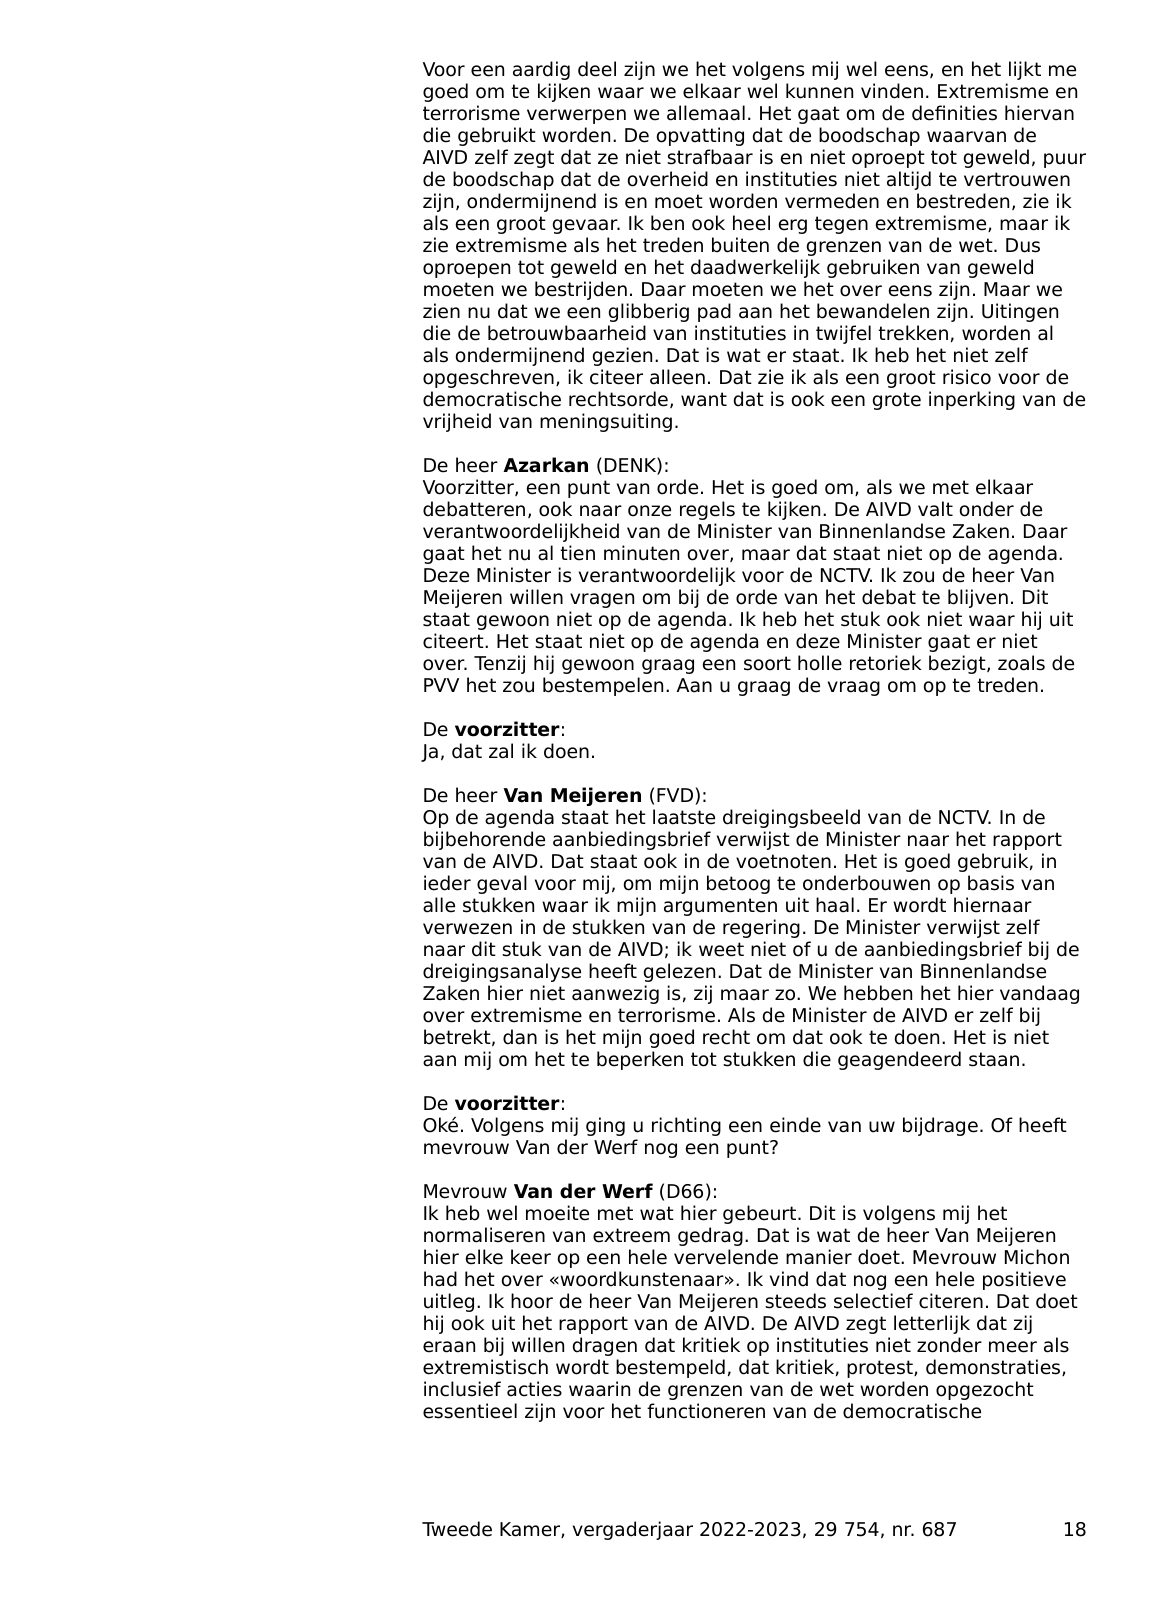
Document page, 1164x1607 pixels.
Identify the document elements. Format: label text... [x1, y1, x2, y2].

text Oké. Volgens mij ging u richting een einde van uw bijdrage. Of heeft mevrouw Van der Werf nog een punt? [422, 1115, 1087, 1159]
text De heer Van Meijeren (FVD): [422, 785, 1087, 807]
text Ja, dat zal ik doen. [422, 741, 1087, 763]
text Mevrouw Van der Werf (D66): [422, 1181, 1087, 1203]
text Op de agenda staat het laatste dreigingsbeeld van de NCTV. In de bijbehorende aanbiedingsbrief verwijst de Minister naar het rapport van de AIVD. Dat staat ook in de voetnoten. Het is goed gebruik, in ieder geval voor mij, om mijn betoog te onderbouwen op basis van alle stukken waar ik mijn argumenten uit haal. Er wordt hiernaar verwezen in de stukken van de regering. De Minister verwijst zelf naar dit stuk van de AIVD; ik weet niet of u de aanbiedingsbrief bij de dreigingsanalyse heeft gelezen. Dat de Minister van Binnenlandse Zaken hier niet aanwezig is, zij maar zo. We hebben het hier vandaag over extremisme en terrorisme. Als de Minister de AIVD er zelf bij betrekt, dan is het mijn goed recht om dat ook te doen. Het is niet aan mij om het te beperken tot stukken die geagendeerd staan. [422, 807, 1087, 1071]
text De voorzitter: [422, 719, 1087, 741]
text Ik heb wel moeite met wat hier gebeurt. Dit is volgens mij het normaliseren van extreem gedrag. Dat is wat de heer Van Meijeren hier elke keer op een hele vervelende manier doet. Mevrouw Michon had het over «woordkunstenaar». Ik vind dat nog een hele positieve uitleg. Ik hoor de heer Van Meijeren steeds selectief citeren. Dat doet hij ook uit het rapport van de AIVD. De AIVD zegt letterlijk dat zij eraan bij willen dragen dat kritiek op instituties niet zonder meer als extremistisch wordt bestempeld, dat kritiek, protest, demonstraties, inclusief acties waarin de grenzen van de wet worden opgezocht essentieel zijn voor het functioneren van de democratische [422, 1203, 1087, 1423]
text Voor een aardig deel zijn we het volgens mij wel eens, en het lijkt me goed om te kijken waar we elkaar wel kunnen vinden. Extremisme en terrorisme verwerpen we allemaal. Het gaat om de definities hiervan die gebruikt worden. De opvatting dat de boodschap waarvan de AIVD zelf zegt dat ze niet strafbaar is en niet oproept tot geweld, puur de boodschap dat de overheid en instituties niet altijd te vertrouwen zijn, ondermijnend is en moet worden vermeden en bestreden, zie ik als een groot gevaar. Ik ben ook heel erg tegen extremisme, maar ik zie extremisme als het treden buiten de grenzen van de wet. Dus oproepen tot geweld en het daadwerkelijk gebruiken van geweld moeten we bestrijden. Daar moeten we het over eens zijn. Maar we zien nu dat we een glibberig pad aan het bewandelen zijn. Uitingen die de betrouwbaarheid van instituties in twijfel trekken, worden al als ondermijnend gezien. Dat is wat er staat. Ik heb het niet zelf opgeschreven, ik citeer alleen. Dat zie ik als een groot risico voor de democratische rechtsorde, want dat is ook een grote inperking van de vrijheid van meningsuiting. [422, 59, 1087, 433]
text De heer Azarkan (DENK): [422, 455, 1087, 477]
text Voorzitter, een punt van orde. Het is goed om, als we met elkaar debatteren, ook naar onze regels te kijken. De AIVD valt onder de verantwoordelijkheid van de Minister van Binnenlandse Zaken. Daar gaat het nu al tien minuten over, maar dat staat niet op de agenda. Deze Minister is verantwoordelijk voor de NCTV. Ik zou de heer Van Meijeren willen vragen om bij de orde van het debat te blijven. Dit staat gewoon niet op de agenda. Ik heb het stuk ook niet waar hij uit citeert. Het staat niet op de agenda en deze Minister gaat er niet over. Tenzij hij gewoon graag een soort holle retoriek bezigt, zoals de PVV het zou bestempelen. Aan u graag de vraag om op te treden. [422, 477, 1087, 697]
text De voorzitter: [422, 1093, 1087, 1115]
